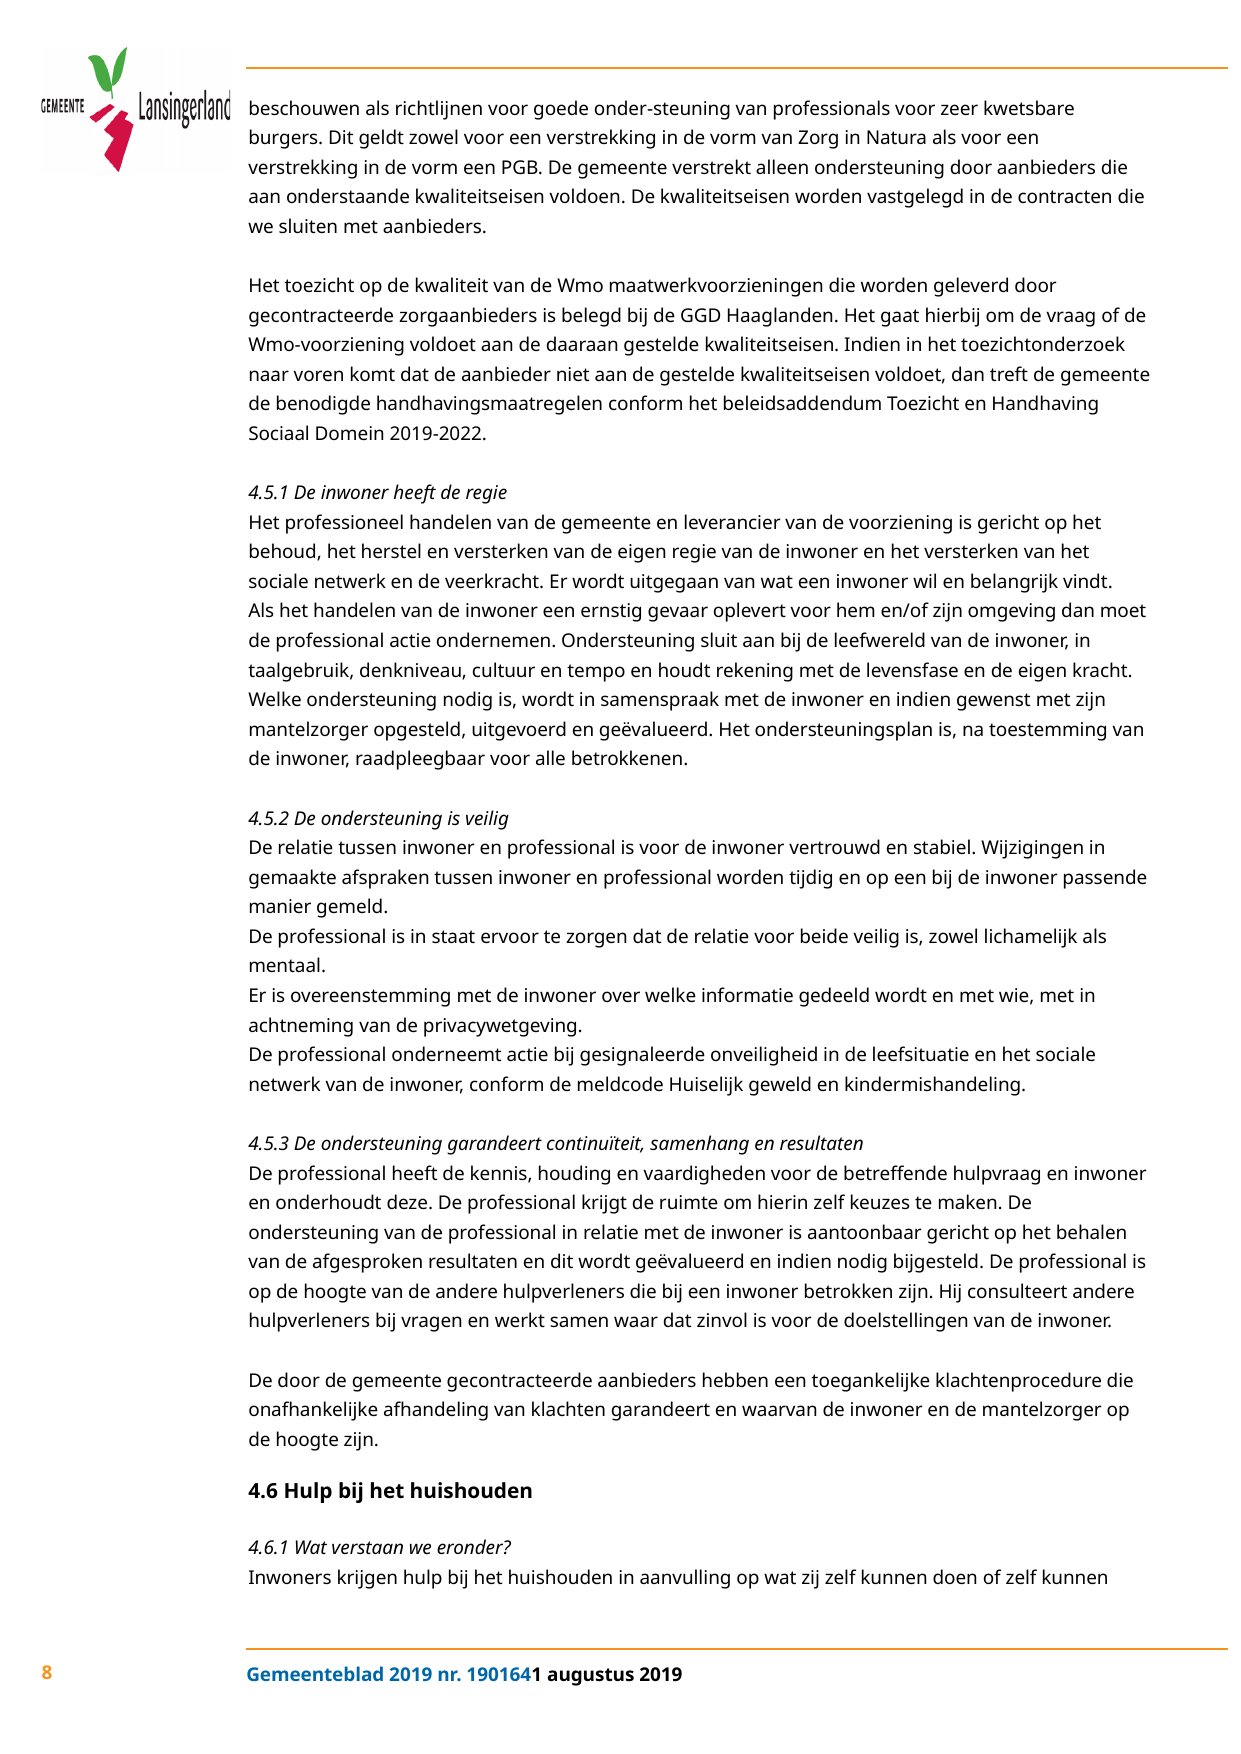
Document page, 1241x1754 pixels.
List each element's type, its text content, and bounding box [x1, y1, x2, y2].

text 4.6.1 Wat verstaan we eronder? [248, 1534, 1152, 1560]
text Het toezicht op de kwaliteit van de Wmo maatwerkvoorzieningen die worden geleverd door gecontracteerde zorgaanbieders is belegd bij de GGD Haaglanden. Het gaat hierbij om de vraag of de Wmo-voorziening voldoet aan de daaraan gestelde kwaliteitseisen. Indien in het toezichtonderzoek naar voren komt dat de aanbieder niet aan de gestelde kwaliteitseisen voldoet, dan treft de gemeente de benodigde handhavingsmaatregelen conform het beleidsaddendum Toezicht en Handhaving Sociaal Domein 2019-2022. [248, 272, 1152, 446]
text De relatie tussen inwoner en professional is voor de inwoner vertrouwd en stabiel. Wijzigingen in gemaakte afspraken tussen inwoner en professional worden tijdig en op een bij de inwoner passende manier gemeld. [248, 834, 1152, 919]
picture [41, 47, 231, 172]
text Inwoners krijgen hulp bij het huishouden in aanvulling op wat zij zelf kunnen doen of zelf kunnen [248, 1564, 1152, 1590]
text De professional heeft de kennis, houding en vaardigheden voor de betreffende hulpvraag en inwoner en onderhoudt deze. De professional krijgt de ruimte om hierin zelf keuzes te maken. De ondersteuning van de professional in relatie met de inwoner is aantoonbaar gericht op het behalen van de afgesproken resultaten en dit wordt geëvalueerd en indien nodig bijgesteld. De professional is op de hoogte van de andere hulpverleners die bij een inwoner betrokken zijn. Hij consulteert andere hulpverleners bij vragen en werkt samen waar dat zinvol is voor de doelstellingen van de inwoner. [248, 1160, 1152, 1333]
text De professional is in staat ervoor te zorgen dat de relatie voor beide veilig is, zowel lichamelijk als mentaal. [248, 923, 1152, 978]
text Het professioneel handelen van de gemeente en leverancier van de voorziening is gericht op het behoud, het herstel en versterken van de eigen regie van de inwoner en het versterken van het sociale netwerk en de veerkracht. Er wordt uitgegaan van wat een inwoner wil en belangrijk vindt. [248, 509, 1152, 594]
text 4.5.1 De inwoner heeft de regie [248, 479, 1152, 505]
text 4.5.2 De ondersteuning is veilig [248, 805, 1152, 831]
text De professional onderneemt actie bij gesignaleerde onveiligheid in de leefsituatie en het sociale netwerk van de inwoner, conform de meldcode Huiselijk geweld en kindermishandeling. [248, 1041, 1152, 1097]
text De door de gemeente gecontracteerde aanbieders hebben een toegankelijke klachtenprocedure die onafhankelijke afhandeling van klachten garandeert en waarvan de inwoner en de mantelzorger op de hoogte zijn. [248, 1367, 1152, 1452]
text Welke ondersteuning nodig is, wordt in samenspraak met de inwoner en indien gewenst met zijn mantelzorger opgesteld, uitgevoerd en geëvalueerd. Het ondersteuningsplan is, na toestemming van de inwoner, raadpleegbaar voor alle betrokkenen. [248, 686, 1152, 771]
text beschouwen als richtlijnen voor goede onder-steuning van professionals voor zeer kwetsbare burgers. Dit geldt zowel voor een verstrekking in de vorm van Zorg in Natura als voor een verstrekking in de vorm een PGB. De gemeente verstrekt alleen ondersteuning door aanbieders die aan onderstaande kwaliteitseisen voldoen. De kwaliteitseisen worden vastgelegd in de contracten die we sluiten met aanbieders. [248, 95, 1152, 239]
text Als het handelen van de inwoner een ernstig gevaar oplevert voor hem en/of zijn omgeving dan moet de professional actie ondernemen. Ondersteuning sluit aan bij de leefwereld van de inwoner, in taalgebruik, denkniveau, cultuur en tempo en houdt rekening met de levensfase en de eigen kracht. [248, 598, 1152, 683]
text 4.6 Hulp bij het huishouden [248, 1476, 1152, 1505]
text 4.5.3 De ondersteuning garandeert continuïteit, samenhang en resultaten [248, 1130, 1152, 1156]
text Er is overeenstemming met de inwoner over welke informatie gedeeld wordt en met wie, met in achtneming van de privacywetgeving. [248, 982, 1152, 1038]
